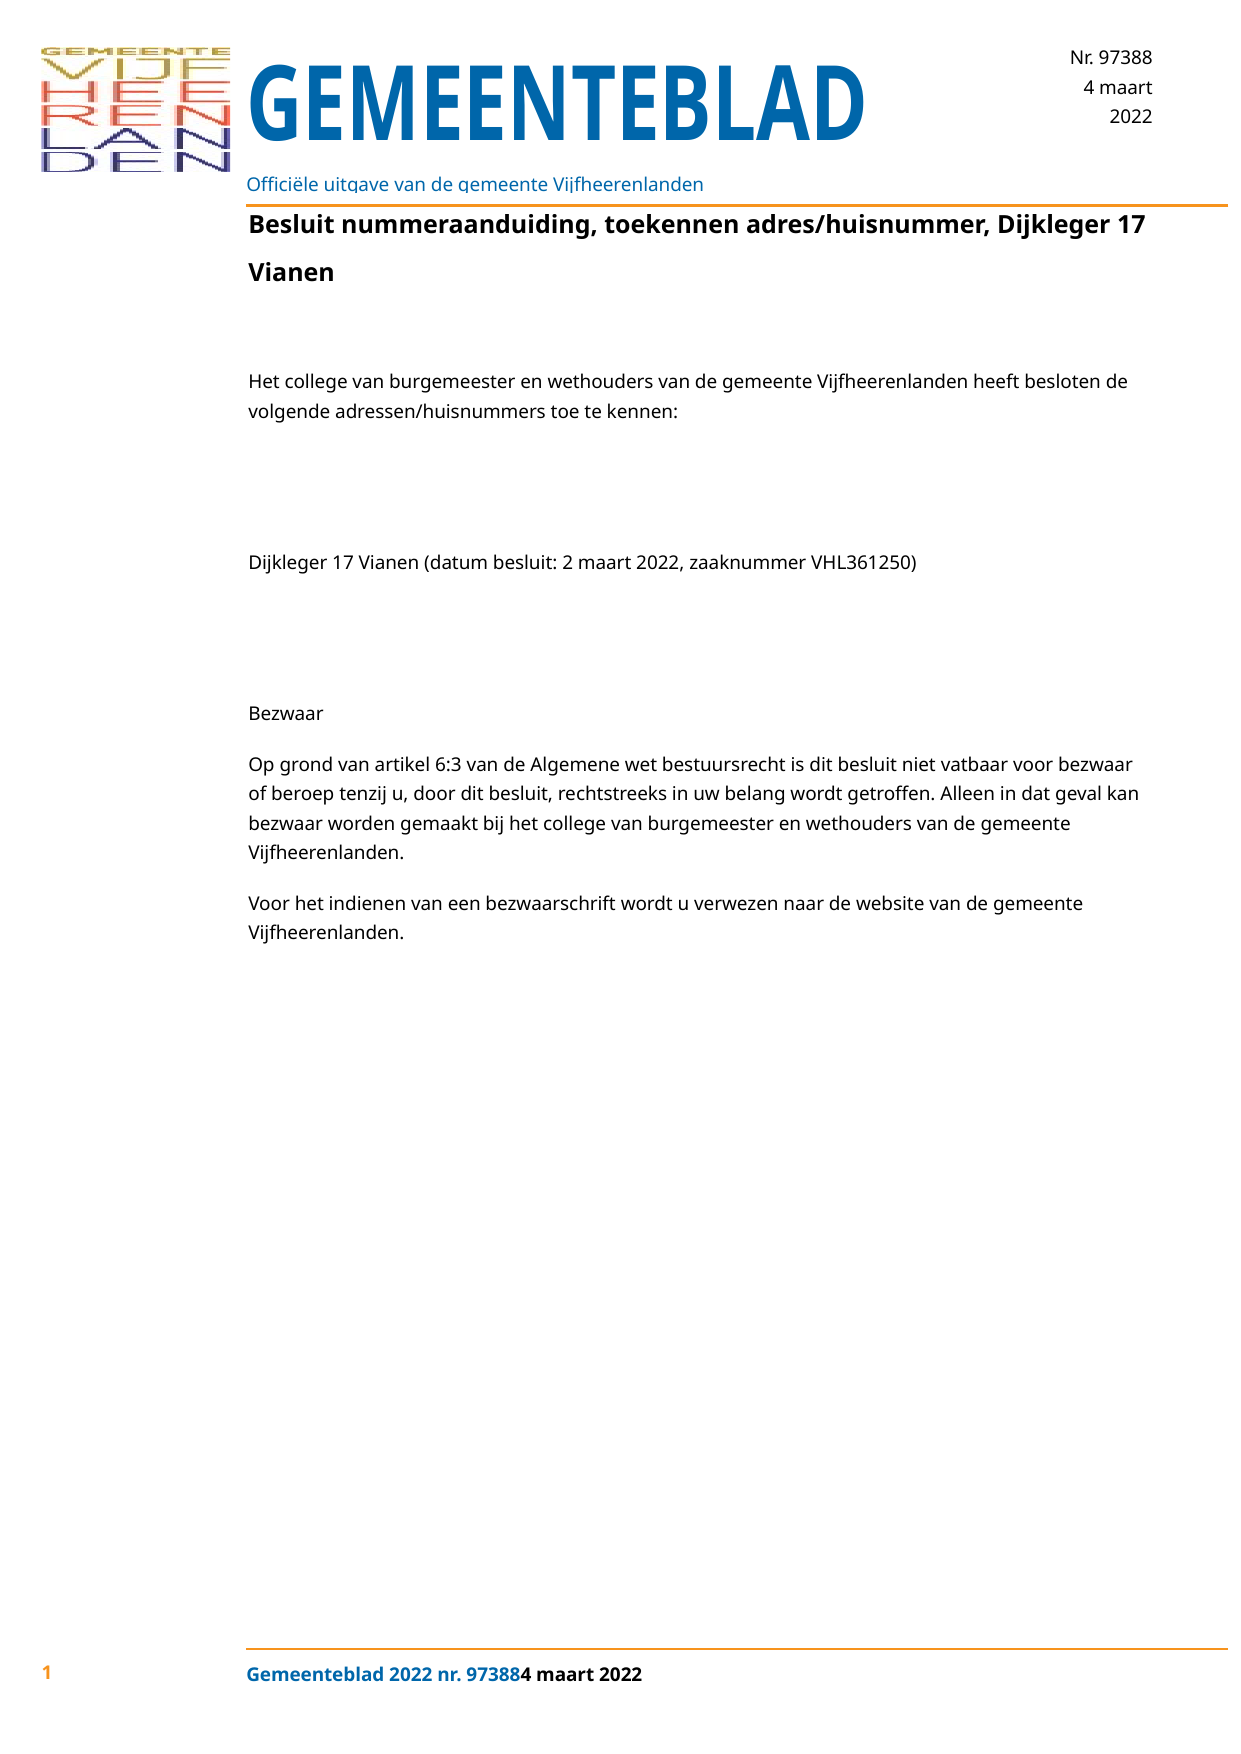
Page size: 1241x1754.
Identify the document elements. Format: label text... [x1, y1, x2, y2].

picture [41, 47, 231, 172]
text Dijkleger 17 Vianen (datum besluit: 2 maart 2022, zaaknummer VHL361250) [248, 549, 1152, 575]
text Het college van burgemeester en wethouders van de gemeente Vijfheerenlanden heeft besloten de volgende adressen/huisnummers toe te kennen: [248, 368, 1152, 424]
text Voor het indienen van een bezwaarschrift wordt u verwezen naar de website van de gemeente Vijfheerenlanden. [248, 890, 1152, 945]
text Besluit nummeraanduiding, toekennen adres/huisnummer, Dijkleger 17 Vianen [248, 207, 1152, 288]
text Op grond van artikel 6:3 van de Algemene wet bestuursrecht is dit besluit niet vatbaar voor bezwaar of beroep tenzij u, door dit besluit, rechtstreeks in uw belang wordt getroffen. Alleen in dat geval kan bezwaar worden gemaakt bij het college van burgemeester en wethouders van de gemeente Vijfheerenlanden. [248, 751, 1152, 865]
text Bezwaar [248, 700, 1152, 726]
